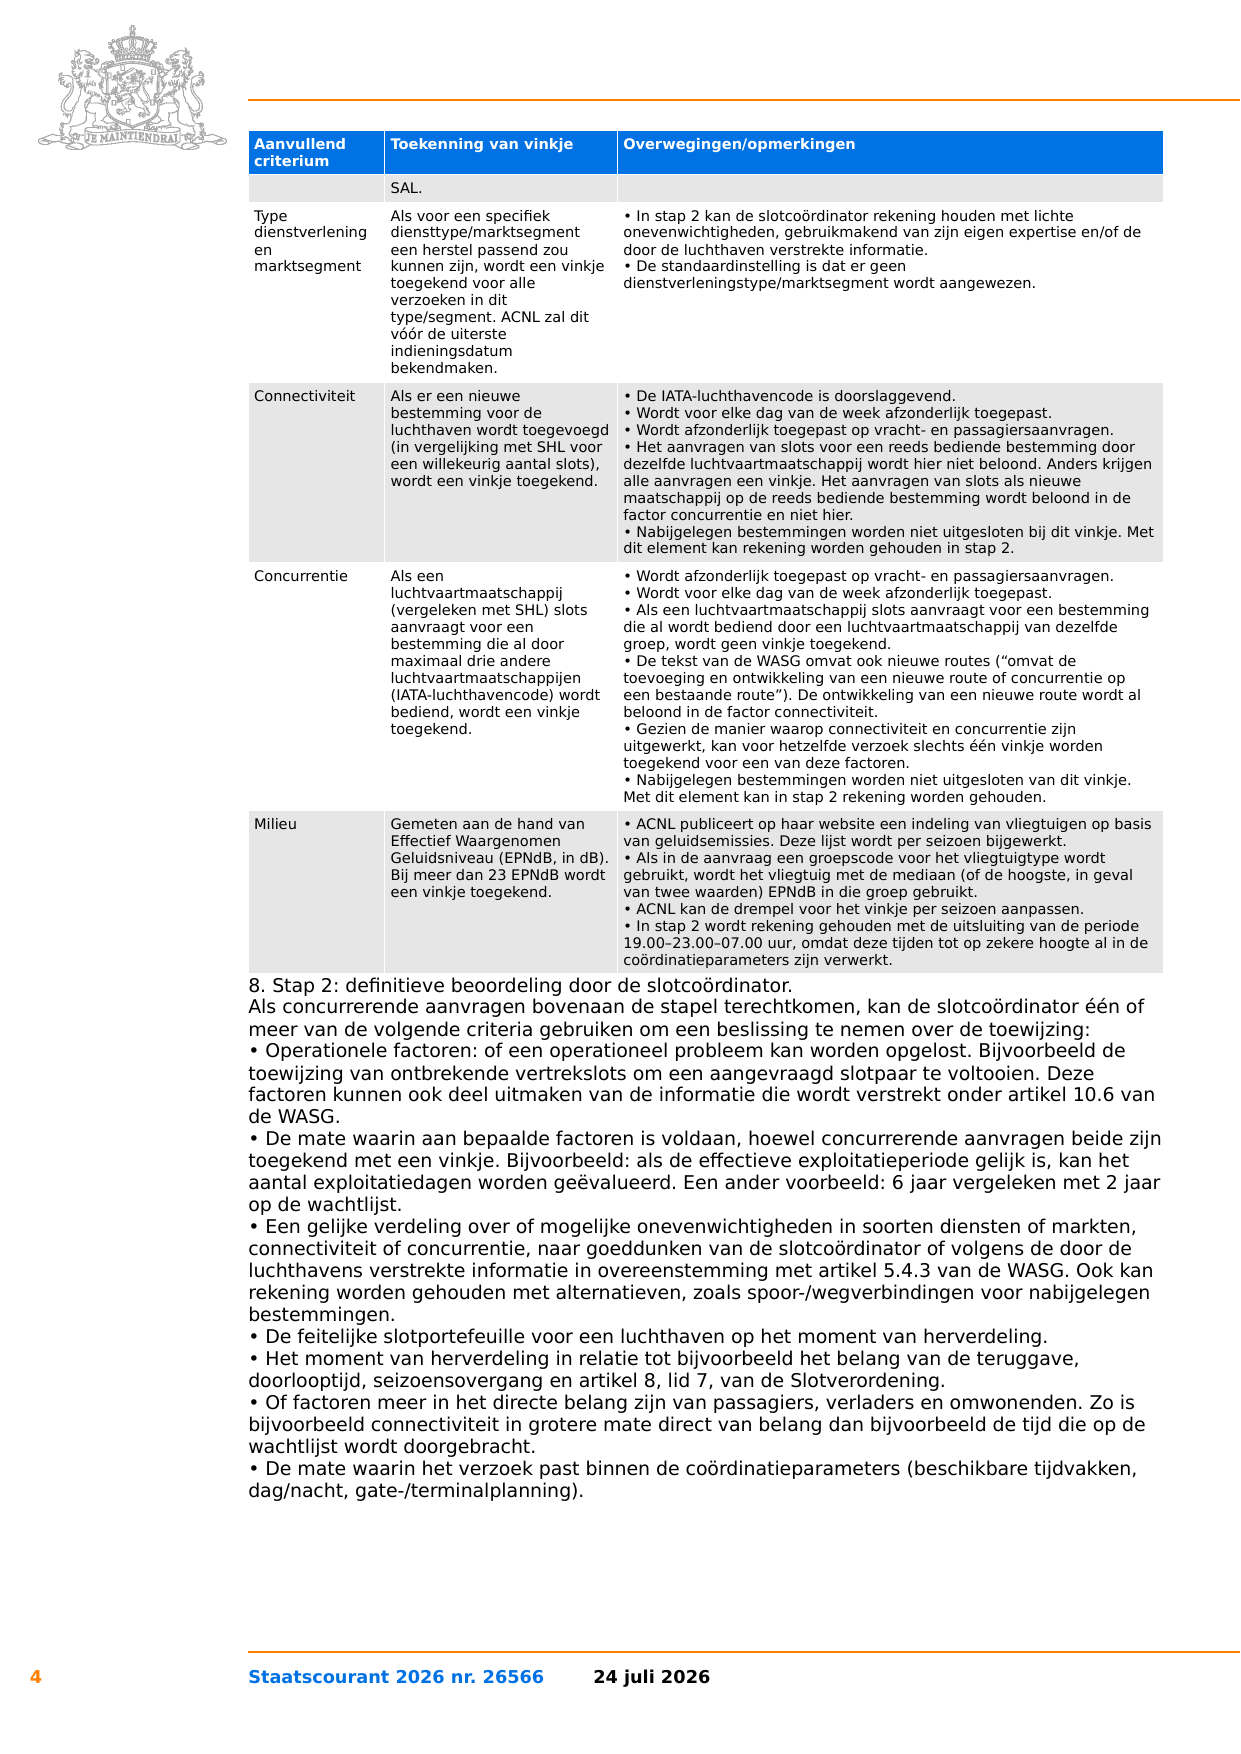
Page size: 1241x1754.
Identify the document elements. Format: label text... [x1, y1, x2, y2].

table_cell Connectiviteit [249, 383, 384, 562]
text • Of factoren meer in het directe belang zijn van passagiers, verladers en omwonenden. Zo is bijvoorbeeld connectiviteit in grotere mate direct van belang dan bijvoorbeeld de tijd die op de wachtlijst wordt doorgebracht. [248, 1392, 1163, 1458]
text 8. Stap 2: definitieve beoordeling door de slotcoördinator. [248, 975, 1163, 996]
text Als concurrerende aanvragen bovenaan de stapel terechtkomen, kan de slotcoördinator één of meer van de volgende criteria gebruiken om een beslissing te nemen over de toewijzing: [248, 996, 1163, 1040]
table_cell • Wordt afzonderlijk toegepast op vracht- en passagiersaanvragen. • Wordt voor elke dag van de week afzonderlijk toegepast. • Als een luchtvaartmaatschappij slots aanvraagt voor een bestemming die al wordt bediend door een luchtvaartmaatschappij van dezelfde groep, wordt geen vinkje toegekend. • De tekst van de WASG omvat ook nieuwe routes (“omvat de toevoeging en ontwikkeling van een nieuwe route of concurrentie op een bestaande route”). De ontwikkeling van een nieuwe route wordt al beloond in de factor connectiviteit. • Gezien de manier waarop connectiviteit en concurrentie zijn uitgewerkt, kan voor hetzelfde verzoek slechts één vinkje worden toegekend voor een van deze factoren. • Nabijgelegen bestemmingen worden niet uitgesloten van dit vinkje. Met dit element kan in stap 2 rekening worden gehouden. [618, 563, 1163, 810]
text • De mate waarin aan bepaalde factoren is voldaan, hoewel concurrerende aanvragen beide zijn toegekend met een vinkje. Bijvoorbeeld: als de effectieve exploitatieperiode gelijk is, kan het aantal exploitatiedagen worden geëvalueerd. Een ander voorbeeld: 6 jaar vergeleken met 2 jaar op de wachtlijst. [248, 1128, 1163, 1216]
table_cell • De IATA-luchthavencode is doorslaggevend. • Wordt voor elke dag van de week afzonderlijk toegepast. • Wordt afzonderlijk toegepast op vracht- en passagiersaanvragen. • Het aanvragen van slots voor een reeds bediende bestemming door dezelfde luchtvaartmaatschappij wordt hier niet beloond. Anders krijgen alle aanvragen een vinkje. Het aanvragen van slots als nieuwe maatschappij op de reeds bediende bestemming wordt beloond in de factor concurrentie en niet hier. • Nabijgelegen bestemmingen worden niet uitgesloten bij dit vinkje. Met dit element kan rekening worden gehouden in stap 2. [618, 383, 1163, 562]
text • Operationele factoren: of een operationeel probleem kan worden opgelost. Bijvoorbeeld de toewijzing van ontbrekende vertrekslots om een aangevraagd slotpaar te voltooien. Deze factoren kunnen ook deel uitmaken van de informatie die wordt verstrekt onder artikel 10.6 van de WASG. [248, 1040, 1163, 1128]
table_cell • In stap 2 kan de slotcoördinator rekening houden met lichte onevenwichtigheden, gebruikmakend van zijn eigen expertise en/of de door de luchthaven verstrekte informatie. • De standaardinstelling is dat er geen dienstverleningstype/marktsegment wordt aangewezen. [618, 203, 1163, 382]
table_cell [618, 175, 1163, 202]
table_header Aanvullend criterium [249, 131, 384, 174]
text • De feitelijke slotportefeuille voor een luchthaven op het moment van herverdeling. [248, 1326, 1163, 1348]
table_cell Gemeten aan de hand van Effectief Waargenomen Geluidsniveau (EPNdB, in dB). Bij meer dan 23 EPNdB wordt een vinkje toegekend. [385, 811, 617, 973]
picture [38, 25, 227, 150]
table_cell • ACNL publiceert op haar website een indeling van vliegtuigen op basis van geluidsemissies. Deze lijst wordt per seizoen bijgewerkt. • Als in de aanvraag een groepscode voor het vliegtuigtype wordt gebruikt, wordt het vliegtuig met de mediaan (of de hoogste, in geval van twee waarden) EPNdB in die groep gebruikt. • ACNL kan de drempel voor het vinkje per seizoen aanpassen. • In stap 2 wordt rekening gehouden met de uitsluiting van de periode 19.00–23.00–07.00 uur, omdat deze tijden tot op zekere hoogte al in de coördinatieparameters zijn verwerkt. [618, 811, 1163, 973]
table_cell [249, 175, 384, 202]
table_cell Type dienstverlening en marktsegment [249, 203, 384, 382]
table_cell Als een luchtvaartmaatschappij (vergeleken met SHL) slots aanvraagt voor een bestemming die al door maximaal drie andere luchtvaartmaatschappijen (IATA-luchthavencode) wordt bediend, wordt een vinkje toegekend. [385, 563, 617, 810]
text • De mate waarin het verzoek past binnen de coördinatieparameters (beschikbare tijdvakken, dag/nacht, gate-/terminalplanning). [248, 1458, 1163, 1502]
text • Het moment van herverdeling in relatie tot bijvoorbeeld het belang van de teruggave, doorlooptijd, seizoensovergang en artikel 8, lid 7, van de Slotverordening. [248, 1348, 1163, 1392]
table_header Overwegingen/opmerkingen [618, 131, 1163, 174]
table_cell Concurrentie [249, 563, 384, 810]
table_cell SAL. [385, 175, 617, 202]
table_cell Als er een nieuwe bestemming voor de luchthaven wordt toegevoegd (in vergelijking met SHL voor een willekeurig aantal slots), wordt een vinkje toegekend. [385, 383, 617, 562]
table_cell Milieu [249, 811, 384, 973]
text • Een gelijke verdeling over of mogelijke onevenwichtigheden in soorten diensten of markten, connectiviteit of concurrentie, naar goeddunken van de slotcoördinator of volgens de door de luchthavens verstrekte informatie in overeenstemming met artikel 5.4.3 van de WASG. Ook kan rekening worden gehouden met alternatieven, zoals spoor-/wegverbindingen voor nabijgelegen bestemmingen. [248, 1216, 1163, 1326]
table_header Toekenning van vinkje [385, 131, 617, 174]
table_cell Als voor een specifiek diensttype/marktsegment een herstel passend zou kunnen zijn, wordt een vinkje toegekend voor alle verzoeken in dit type/segment. ACNL zal dit vóór de uiterste indieningsdatum bekendmaken. [385, 203, 617, 382]
